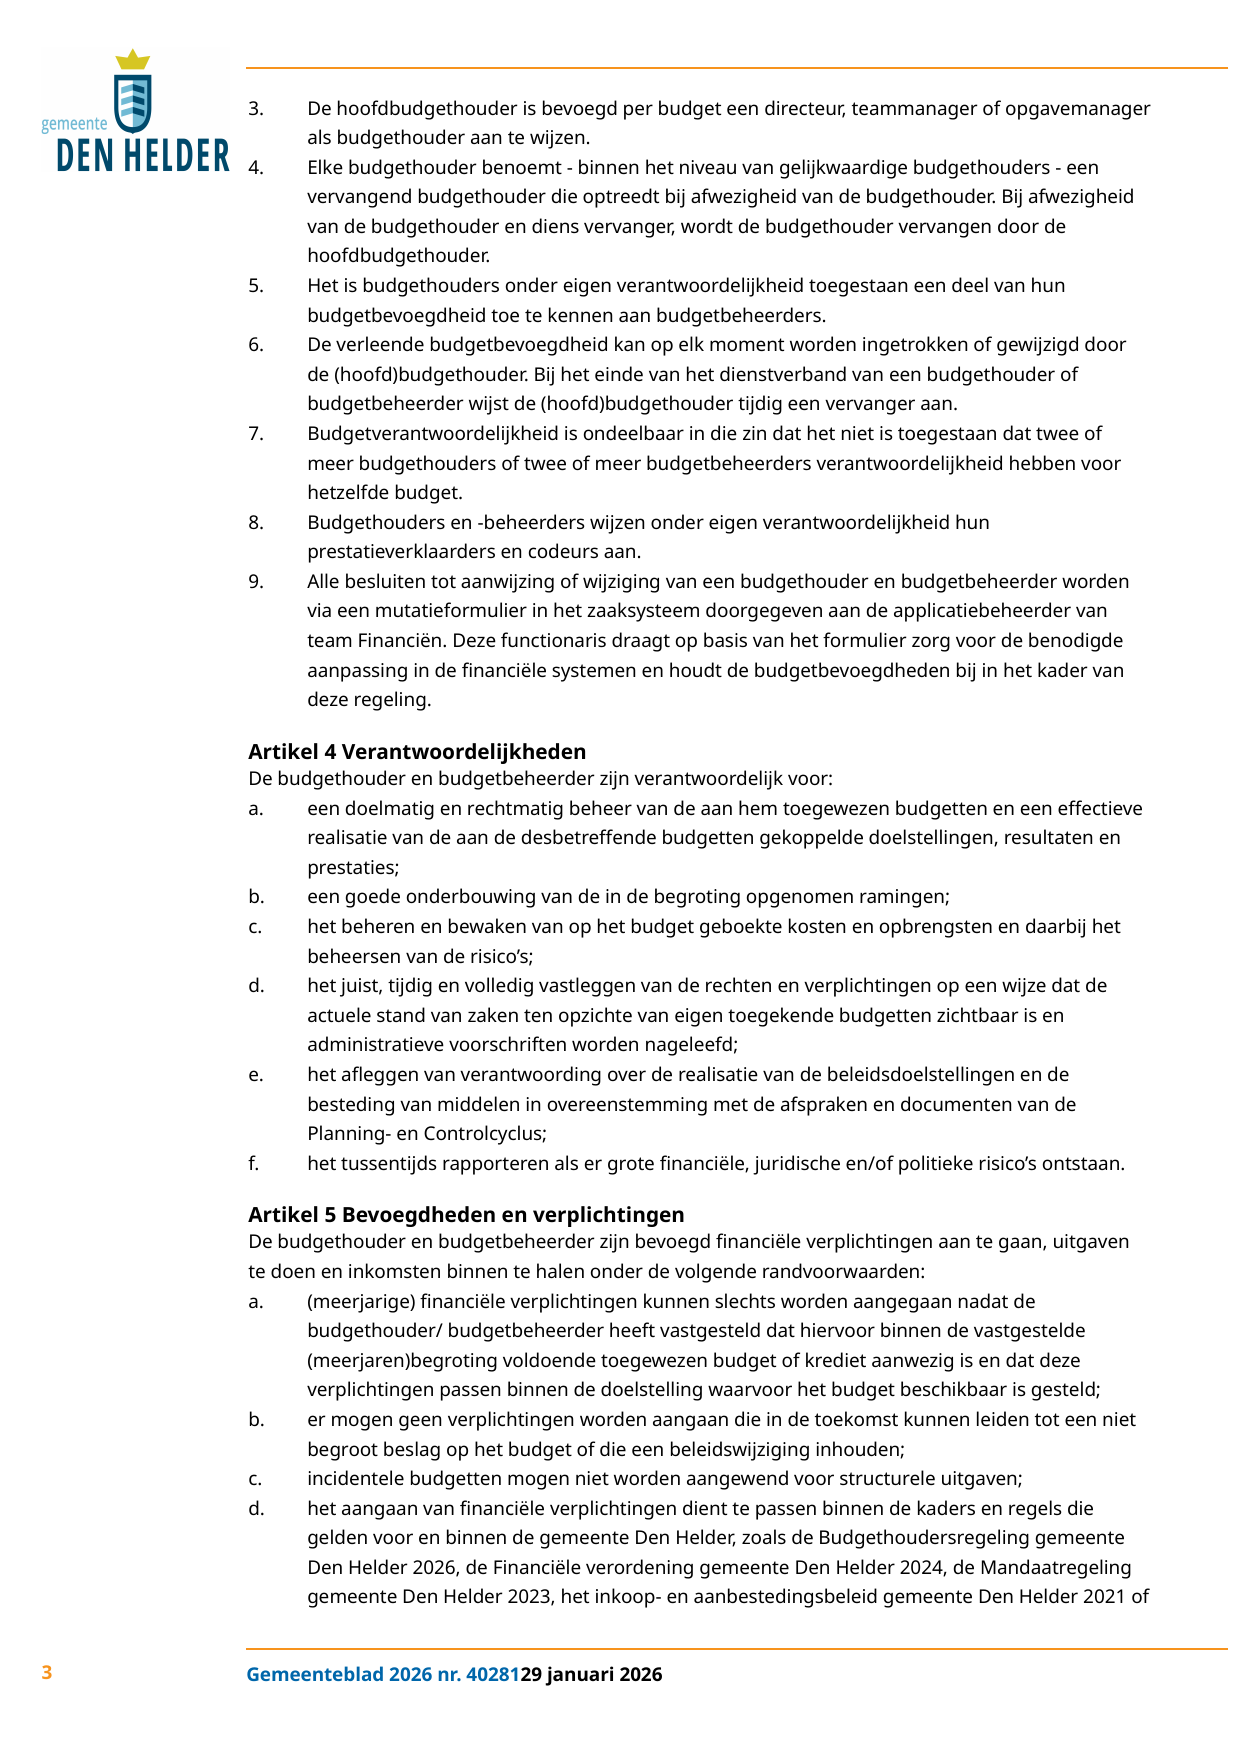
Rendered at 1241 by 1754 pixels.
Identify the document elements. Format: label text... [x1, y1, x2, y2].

list Het is budgethouders onder eigen verantwoordelijkheid toegestaan een deel van hun budgetbevoegdheid toe te kennen aan budgetbeheerders. [248, 272, 1152, 328]
list De hoofdbudgethouder is bevoegd per budget een directeur, teammanager of opgavemanager als budgethouder aan te wijzen. [248, 95, 1152, 150]
list De verleende budgetbevoegdheid kan op elk moment worden ingetrokken of gewijzigd door de (hoofd)budgethouder. Bij het einde van het dienstverband van een budgethouder of budgetbeheerder wijst de (hoofd)budgethouder tijdig een vervanger aan. [248, 331, 1152, 416]
list het tussentijds rapporteren als er grote financiële, juridische en/of politieke risico’s ontstaan. [248, 1150, 1152, 1176]
list er mogen geen verplichtingen worden aangaan die in de toekomst kunnen leiden tot een niet begroot beslag op het budget of die een beleidswijziging inhouden; [248, 1406, 1152, 1462]
picture [100, 154, 106, 172]
picture [182, 144, 187, 165]
text Artikel 4 Verantwoordelijkheden [248, 737, 1152, 765]
list het afleggen van verantwoording over de realisatie van de beleidsdoelstellingen en de besteding van middelen in overeenstemming met de afspraken en documenten van de Planning- en Controlcyclus; [248, 1061, 1152, 1146]
list Budgetverantwoordelijkheid is ondeelbaar in die zin dat het niet is toegestaan dat twee of meer budgethouders of twee of meer budgetbeheerders verantwoordelijkheid hebben voor hetzelfde budget. [248, 420, 1152, 505]
list het juist, tijdig en volledig vastleggen van de rechten en verplichtingen op een wijze dat de actuele stand van zaken ten opzichte van eigen toegekende budgetten zichtbaar is en administratieve voorschriften worden nageleefd; [248, 972, 1152, 1057]
text Artikel 5 Bevoegdheden en verplichtingen [248, 1200, 1152, 1229]
list een doelmatig en rechtmatig beheer van de aan hem toegewezen budgetten en een effectieve realisatie van de aan de desbetreffende budgetten gekoppelde doelstellingen, resultaten en prestaties; [248, 795, 1152, 880]
picture [130, 157, 135, 172]
text De budgethouder en budgetbeheerder zijn bevoegd financiële verplichtingen aan te gaan, uitgaven te doen en inkomsten binnen te halen onder de volgende randvoorwaarden: [248, 1229, 1152, 1284]
list het beheren en bewaken van op het budget geboekte kosten en opbrengsten en daarbij het beheersen van de risico’s; [248, 913, 1152, 968]
list een goede onderbouwing van de in de begroting opgenomen ramingen; [248, 884, 1152, 909]
picture [41, 47, 231, 172]
list Alle besluiten tot aanwijzing of wijziging van een budgethouder en budgetbeheerder worden via een mutatieformulier in het zaaksysteem doorgegeven aan de applicatiebeheerder van team Financiën. Deze functionaris draagt op basis van het formulier zorg voor de benodigde aanpassing in de financiële systemen en houdt de budgetbevoegdheden bij in het kader van deze regeling. [248, 568, 1152, 712]
list Elke budgethouder benoemt - binnen het niveau van gelijkwaardige budgethouders - een vervangend budgethouder die optreedt bij afwezigheid van de budgethouder. Bij afwezigheid van de budgethouder en diens vervanger, wordt de budgethouder vervangen door de hoofdbudgethouder. [248, 154, 1152, 268]
list Budgethouders en -beheerders wijzen onder eigen verantwoordelijkheid hun prestatieverklaarders en codeurs aan. [248, 509, 1152, 564]
text De budgethouder en budgetbeheerder zijn verantwoordelijk voor: [248, 765, 1152, 791]
picture [63, 144, 68, 165]
list incidentele budgetten mogen niet worden aangewend voor structurele uitgaven; [248, 1465, 1152, 1491]
list (meerjarige) financiële verplichtingen kunnen slechts worden aangegaan nadat de budgethouder/ budgetbeheerder heeft vastgesteld dat hiervoor binnen de vastgestelde (meerjaren)begroting voldoende toegewezen budget of krediet aanwezig is en dat deze verplichtingen passen binnen de doelstelling waarvoor het budget beschikbaar is gesteld; [248, 1288, 1152, 1402]
picture [220, 160, 224, 172]
list het aangaan van financiële verplichtingen dient te passen binnen de kaders en regels die gelden voor en binnen de gemeente Den Helder, zoals de Budgethoudersregeling gemeente Den Helder 2026, de Financiële verordening gemeente Den Helder 2024, de Mandaatregeling gemeente Den Helder 2023, het inkoop- en aanbestedingsbeleid gemeente Den Helder 2021 of [248, 1495, 1152, 1609]
